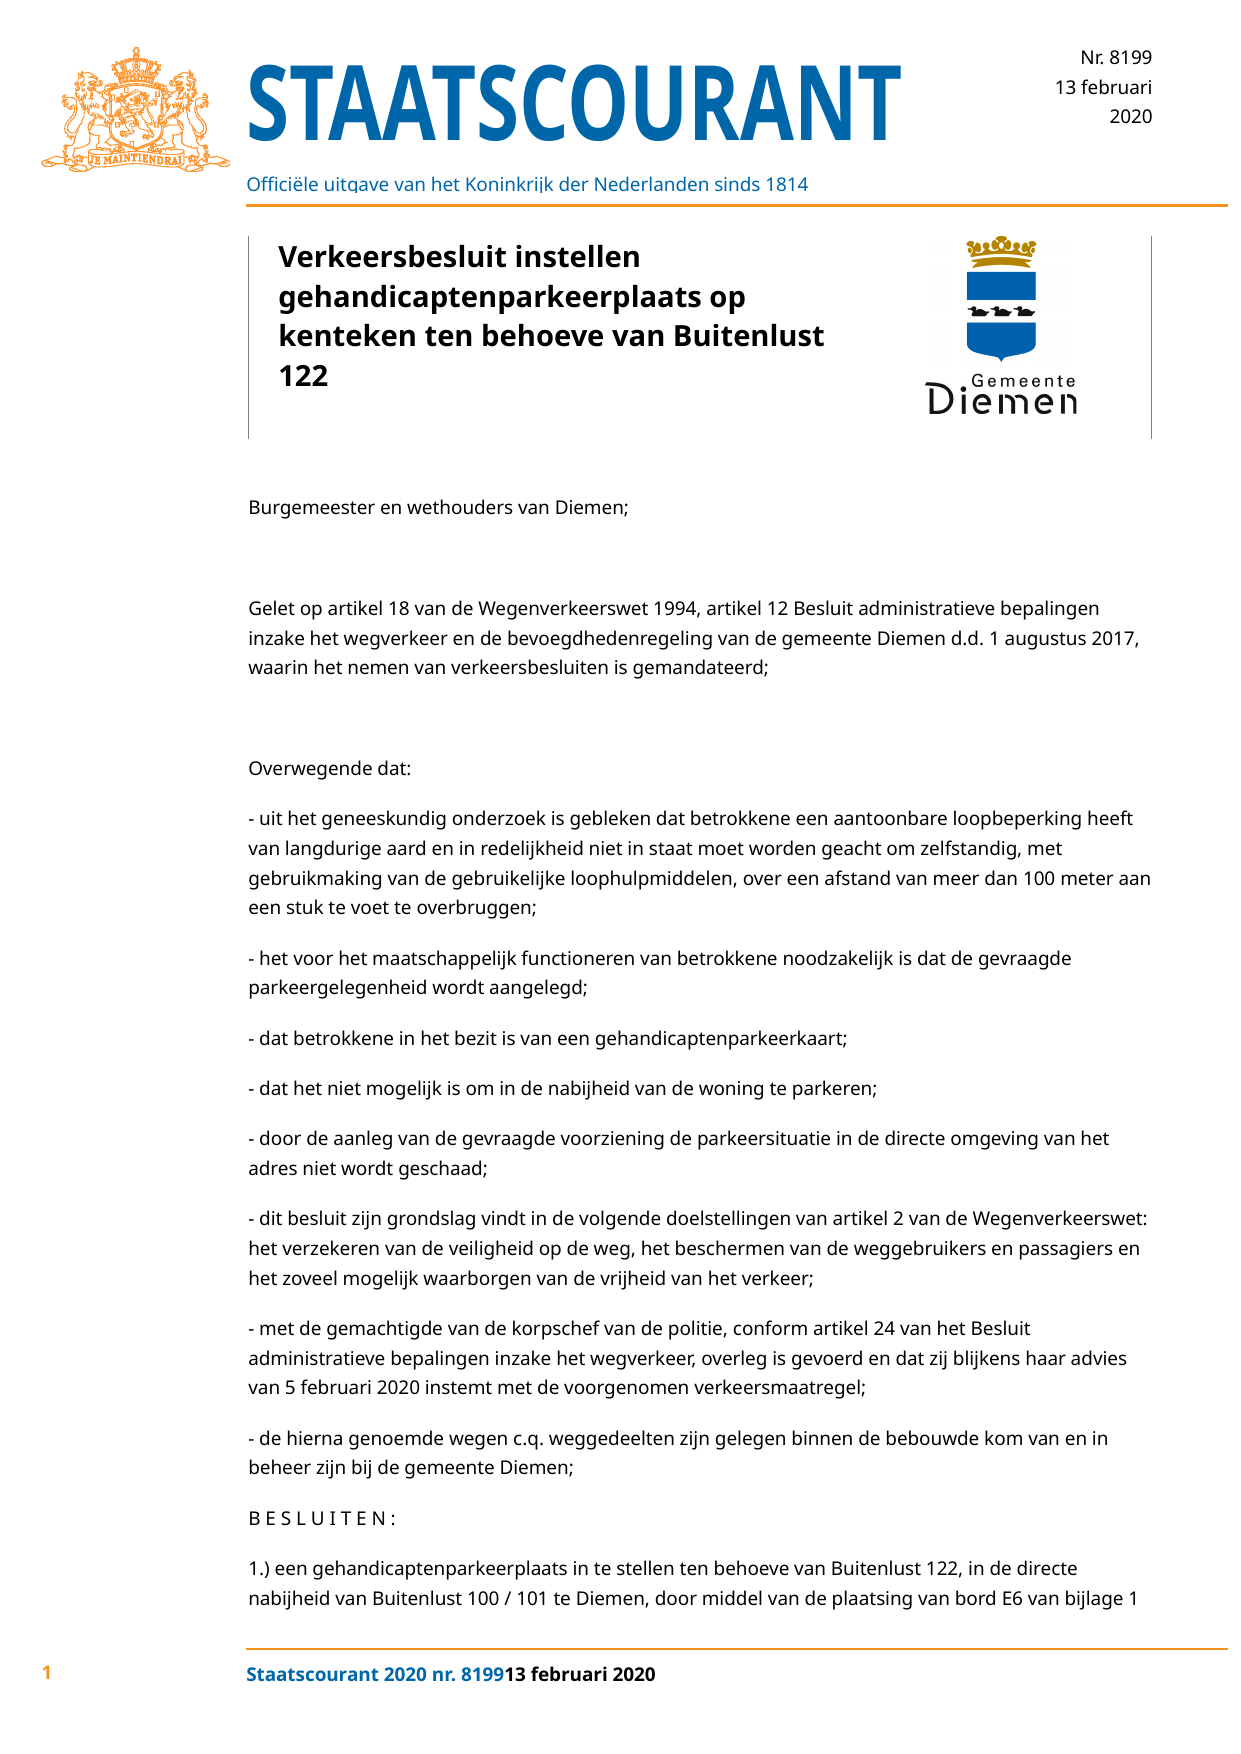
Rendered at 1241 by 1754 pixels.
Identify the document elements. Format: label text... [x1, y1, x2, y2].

text - dat betrokkene in het bezit is van een gehandicaptenparkeerkaart; [248, 1025, 1152, 1051]
table_header [850, 414, 1151, 439]
table_header [1077, 236, 1151, 413]
text Gelet op artikel 18 van de Wegenverkeerswet 1994, artikel 12 Besluit administratieve bepalingen inzake het wegverkeer en de bevoegdhedenregeling van de gemeente Diemen d.d. 1 augustus 2017, waarin het nemen van verkeersbesluiten is gemandateerd; [248, 595, 1152, 680]
text - het voor het maatschappelijk functioneren van betrokkene noodzakelijk is dat de gevraagde parkeergelegenheid wordt aangelegd; [248, 945, 1152, 1000]
text - door de aanleg van de gevraagde voorziening de parkeersituatie in de directe omgeving van het adres niet wordt geschaad; [248, 1126, 1152, 1181]
text Overwegende dat: [248, 755, 1152, 781]
picture [925, 236, 1077, 414]
picture [41, 47, 231, 172]
table_header Verkeersbesluit instellen gehandicaptenparkeerplaats op kenteken ten behoeve van Buitenlust 122 [249, 236, 850, 439]
text - met de gemachtigde van de korpschef van de politie, conform artikel 24 van het Besluit administratieve bepalingen inzake het wegverkeer, overleg is gevoerd en dat zij blijkens haar advies van 5 februari 2020 instemt met de voorgenomen verkeersmaatregel; [248, 1315, 1152, 1400]
text - de hierna genoemde wegen c.q. weggedeelten zijn gelegen binnen de bebouwde kom van en in beheer zijn bij de gemeente Diemen; [248, 1425, 1152, 1480]
text 1.) een gehandicaptenparkeerplaats in te stellen ten behoeve van Buitenlust 122, in de directe nabijheid van Buitenlust 100 / 101 te Diemen, door middel van de plaatsing van bord E6 van bijlage 1 [248, 1555, 1152, 1611]
text - dit besluit zijn grondslag vindt in de volgende doelstellingen van artikel 2 van de Wegenverkeerswet: het verzekeren van de veiligheid op de weg, het beschermen van de weggebruikers en passagiers en het zoveel mogelijk waarborgen van de vrijheid van het verkeer; [248, 1206, 1152, 1291]
text - uit het geneeskundig onderzoek is gebleken dat betrokkene een aantoonbare loopbeperking heeft van langdurige aard en in redelijkheid niet in staat moet worden geacht om zelfstandig, met gebruikmaking van de gebruikelijke loophulpmiddelen, over een afstand van meer dan 100 meter aan een stuk te voet te overbruggen; [248, 806, 1152, 920]
text - dat het niet mogelijk is om in de nabijheid van de woning te parkeren; [248, 1075, 1152, 1101]
table_header [850, 236, 925, 413]
text B E S L U I T E N : [248, 1505, 1152, 1531]
text Burgemeester en wethouders van Diemen; [248, 494, 1152, 520]
